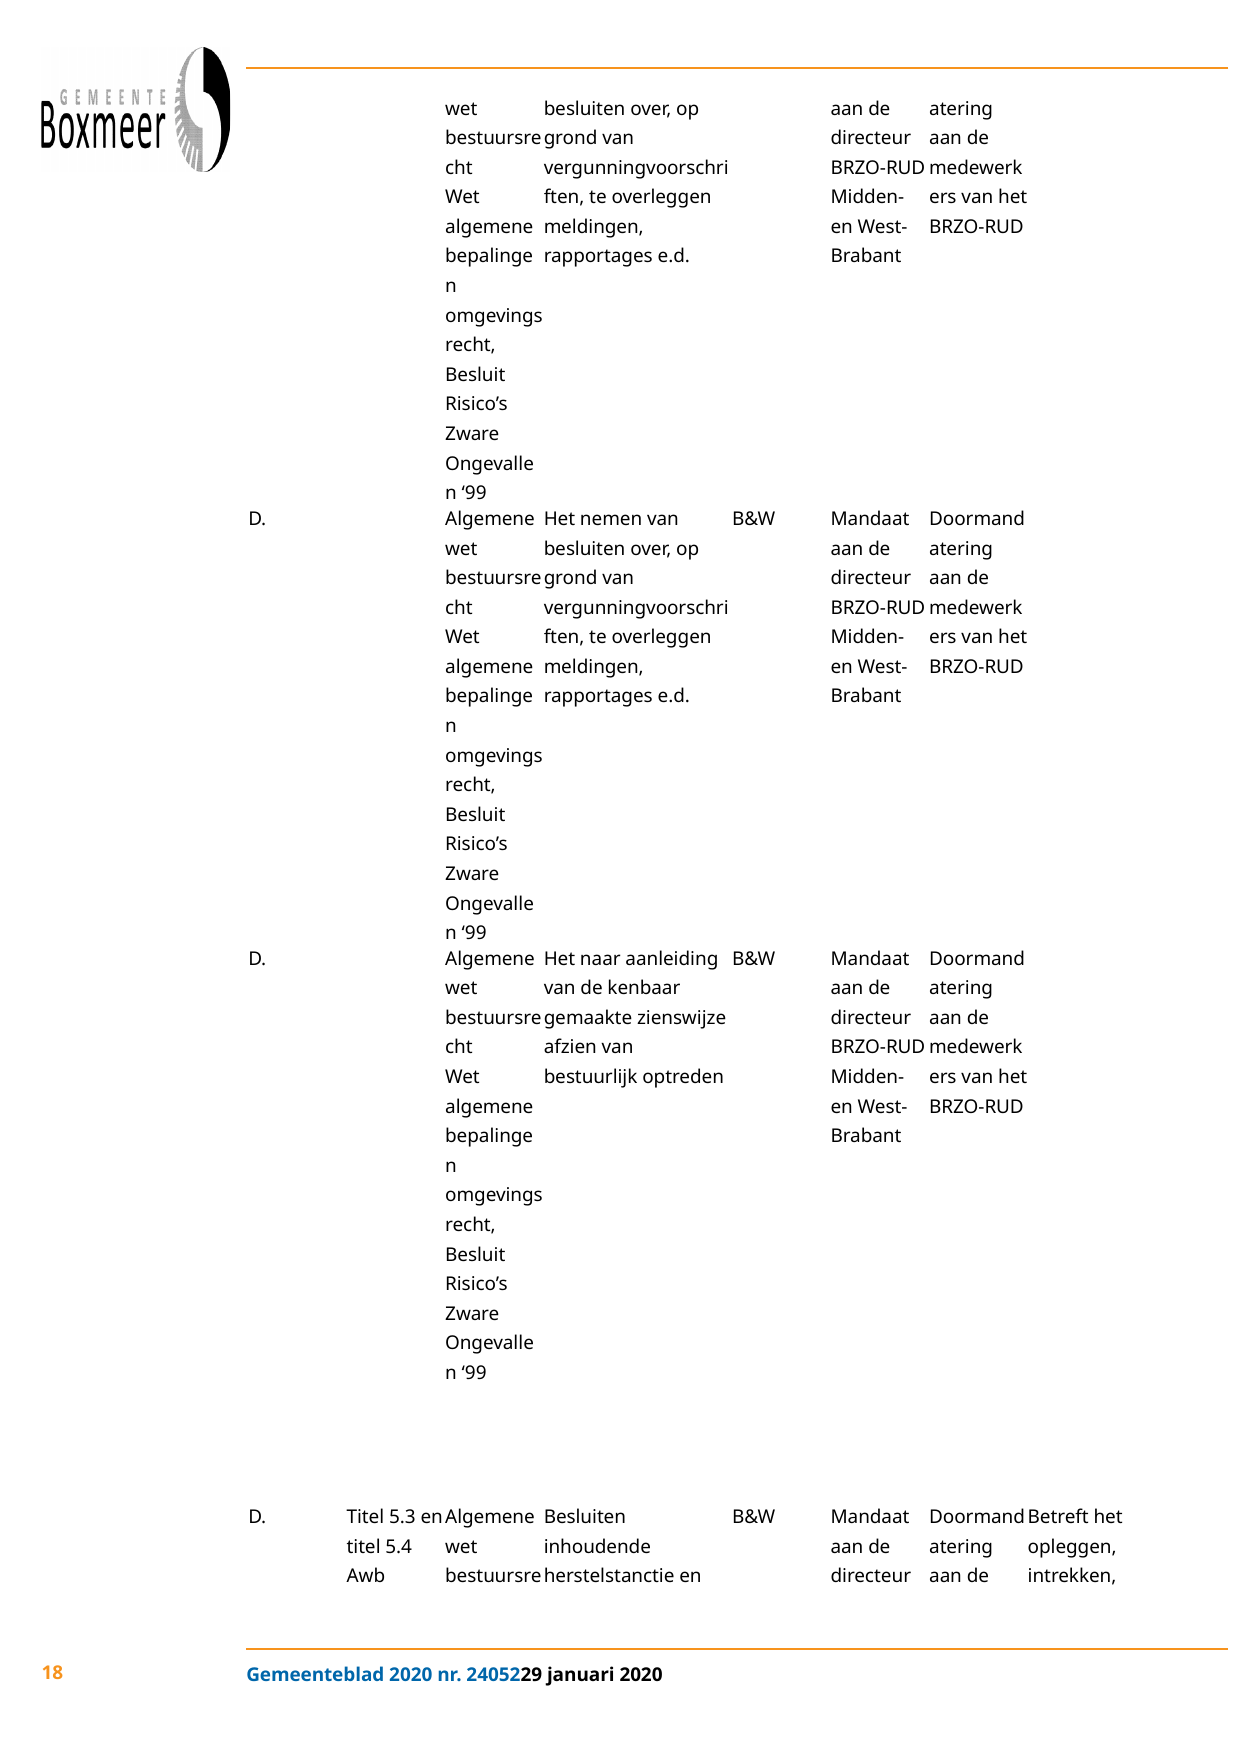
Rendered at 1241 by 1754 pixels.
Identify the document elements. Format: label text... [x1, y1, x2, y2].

table_cell Titel 5.3 en titel 5.4 Awb [346, 1503, 445, 1588]
table_cell Mandaat aan de directeur [830, 1503, 929, 1588]
table_cell aan de directeur BRZO-RUD Midden- en West-Brabant [830, 95, 929, 505]
table_cell B&W [732, 1503, 830, 1588]
table_cell [346, 945, 445, 1503]
table_cell Mandaat aan de directeur BRZO-RUD Midden- en West-Brabant [830, 945, 929, 1503]
table_cell [346, 95, 445, 505]
table_cell Betreft het opleggen, intrekken, [1028, 1503, 1152, 1588]
table_cell D. [248, 505, 346, 945]
table_cell [732, 95, 830, 505]
table_cell D. [248, 945, 346, 1503]
table_cell Doormandatering aan de [929, 1503, 1027, 1588]
table_cell [346, 505, 445, 945]
table_cell Besluiten inhoudende herstelstanctie en [544, 1503, 732, 1588]
table_cell Algemene wet bestuursrecht Wet algemene bepalingen omgevingsrecht, Besluit Risico’s Zware Ongevallen ‘99 [445, 505, 543, 945]
table_cell wet bestuursrecht Wet algemene bepalingen omgevingsrecht, Besluit Risico’s Zware Ongevallen ‘99 [445, 95, 543, 505]
table_cell Doormandatering aan de medewerkers van het BRZO-RUD [929, 945, 1027, 1503]
table_cell atering aan de medewerkers van het BRZO-RUD [929, 95, 1027, 505]
table_cell Algemene wet bestuursrecht Wet algemene bepalingen omgevingsrecht, Besluit Risico’s Zware Ongevallen ‘99 [445, 945, 543, 1503]
table_cell Algemene wet bestuursre [445, 1503, 543, 1588]
table_cell [248, 95, 346, 505]
table_cell B&W [732, 505, 830, 945]
table_cell besluiten over, op grond van vergunningvoorschriften, te overleggen meldingen, rapportages e.d. [544, 95, 732, 505]
table_cell B&W [732, 945, 830, 1503]
table_cell [1028, 505, 1152, 945]
table_cell D. [248, 1503, 346, 1588]
table_cell Mandaat aan de directeur BRZO-RUD Midden- en West-Brabant [830, 505, 929, 945]
table_cell [1028, 945, 1152, 1503]
table_cell Het naar aanleiding van de kenbaar gemaakte zienswijze afzien van bestuurlijk optreden [544, 945, 732, 1503]
table_cell Doormandatering aan de medewerkers van het BRZO-RUD [929, 505, 1027, 945]
table_cell [1028, 95, 1152, 505]
table_cell Het nemen van besluiten over, op grond van vergunningvoorschriften, te overleggen meldingen, rapportages e.d. [544, 505, 732, 945]
picture [41, 47, 231, 172]
